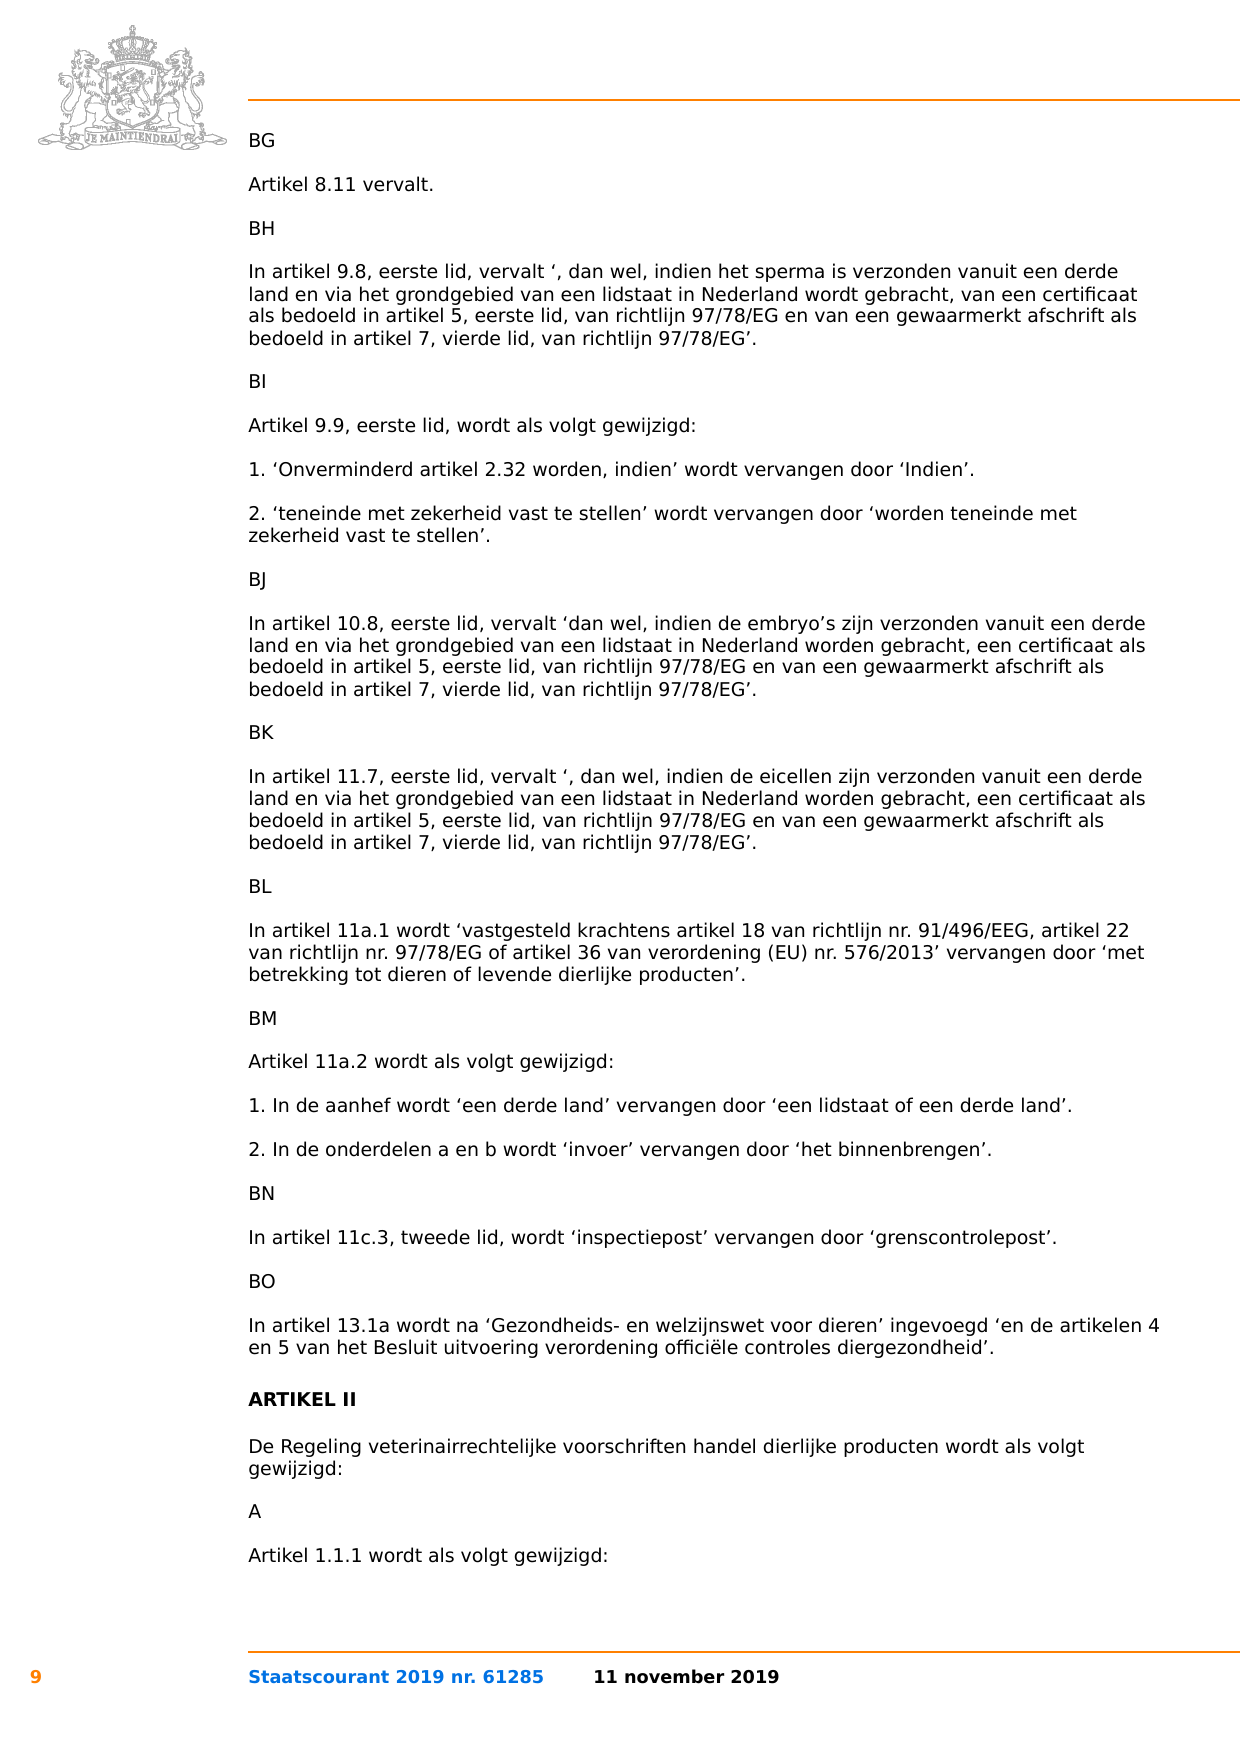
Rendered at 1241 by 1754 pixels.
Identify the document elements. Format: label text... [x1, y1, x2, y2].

text In artikel 9.8, eerste lid, vervalt ‘, dan wel, indien het sperma is verzonden vanuit een derde land en via het grondgebied van een lidstaat in Nederland wordt gebracht, van een certificaat als bedoeld in artikel 5, eerste lid, van richtlijn 97/78/EG en van een gewaarmerkt afschrift als bedoeld in artikel 7, vierde lid, van richtlijn 97/78/EG’. [248, 261, 1163, 349]
text De Regeling veterinairrechtelijke voorschriften handel dierlijke producten wordt als volgt gewijzigd: [248, 1436, 1163, 1479]
text BI [248, 371, 1163, 393]
text In artikel 13.1a wordt na ‘Gezondheids- en welzijnswet voor dieren’ ingevoegd ‘en de artikelen 4 en 5 van het Besluit uitvoering verordening officiële controles diergezondheid’. [248, 1314, 1163, 1358]
text Artikel 11a.2 wordt als volgt gewijzigd: [248, 1051, 1163, 1073]
text BN [248, 1183, 1163, 1205]
text A [248, 1501, 1163, 1523]
text BL [248, 876, 1163, 898]
text In artikel 10.8, eerste lid, vervalt ‘dan wel, indien de embryo’s zijn verzonden vanuit een derde land en via het grondgebied van een lidstaat in Nederland worden gebracht, een certificaat als bedoeld in artikel 5, eerste lid, van richtlijn 97/78/EG en van een gewaarmerkt afschrift als bedoeld in artikel 7, vierde lid, van richtlijn 97/78/EG’. [248, 612, 1163, 700]
text 2. In de onderdelen a en b wordt ‘invoer’ vervangen door ‘het binnenbrengen’. [248, 1139, 1163, 1161]
picture [38, 25, 227, 150]
subtitle ARTIKEL II [248, 1388, 1163, 1411]
text 2. ‘teneinde met zekerheid vast te stellen’ wordt vervangen door ‘worden teneinde met zekerheid vast te stellen’. [248, 503, 1163, 547]
text 1. In de aanhef wordt ‘een derde land’ vervangen door ‘een lidstaat of een derde land’. [248, 1095, 1163, 1117]
text In artikel 11a.1 wordt ‘vastgesteld krachtens artikel 18 van richtlijn nr. 91/496/EEG, artikel 22 van richtlijn nr. 97/78/EG of artikel 36 van verordening (EU) nr. 576/2013’ vervangen door ‘met betrekking tot dieren of levende dierlijke producten’. [248, 920, 1163, 986]
text 1. ‘Onverminderd artikel 2.32 worden, indien’ wordt vervangen door ‘Indien’. [248, 459, 1163, 481]
text In artikel 11c.3, tweede lid, wordt ‘inspectiepost’ vervangen door ‘grenscontrolepost’. [248, 1227, 1163, 1249]
text In artikel 11.7, eerste lid, vervalt ‘, dan wel, indien de eicellen zijn verzonden vanuit een derde land en via het grondgebied van een lidstaat in Nederland worden gebracht, een certificaat als bedoeld in artikel 5, eerste lid, van richtlijn 97/78/EG en van een gewaarmerkt afschrift als bedoeld in artikel 7, vierde lid, van richtlijn 97/78/EG’. [248, 766, 1163, 854]
text BM [248, 1008, 1163, 1029]
text Artikel 9.9, eerste lid, wordt als volgt gewijzigd: [248, 415, 1163, 437]
text BO [248, 1271, 1163, 1293]
text Artikel 1.1.1 wordt als volgt gewijzigd: [248, 1545, 1163, 1567]
text BH [248, 218, 1163, 239]
text BG [248, 130, 1163, 152]
text Artikel 8.11 vervalt. [248, 174, 1163, 196]
text BK [248, 722, 1163, 744]
text BJ [248, 569, 1163, 591]
